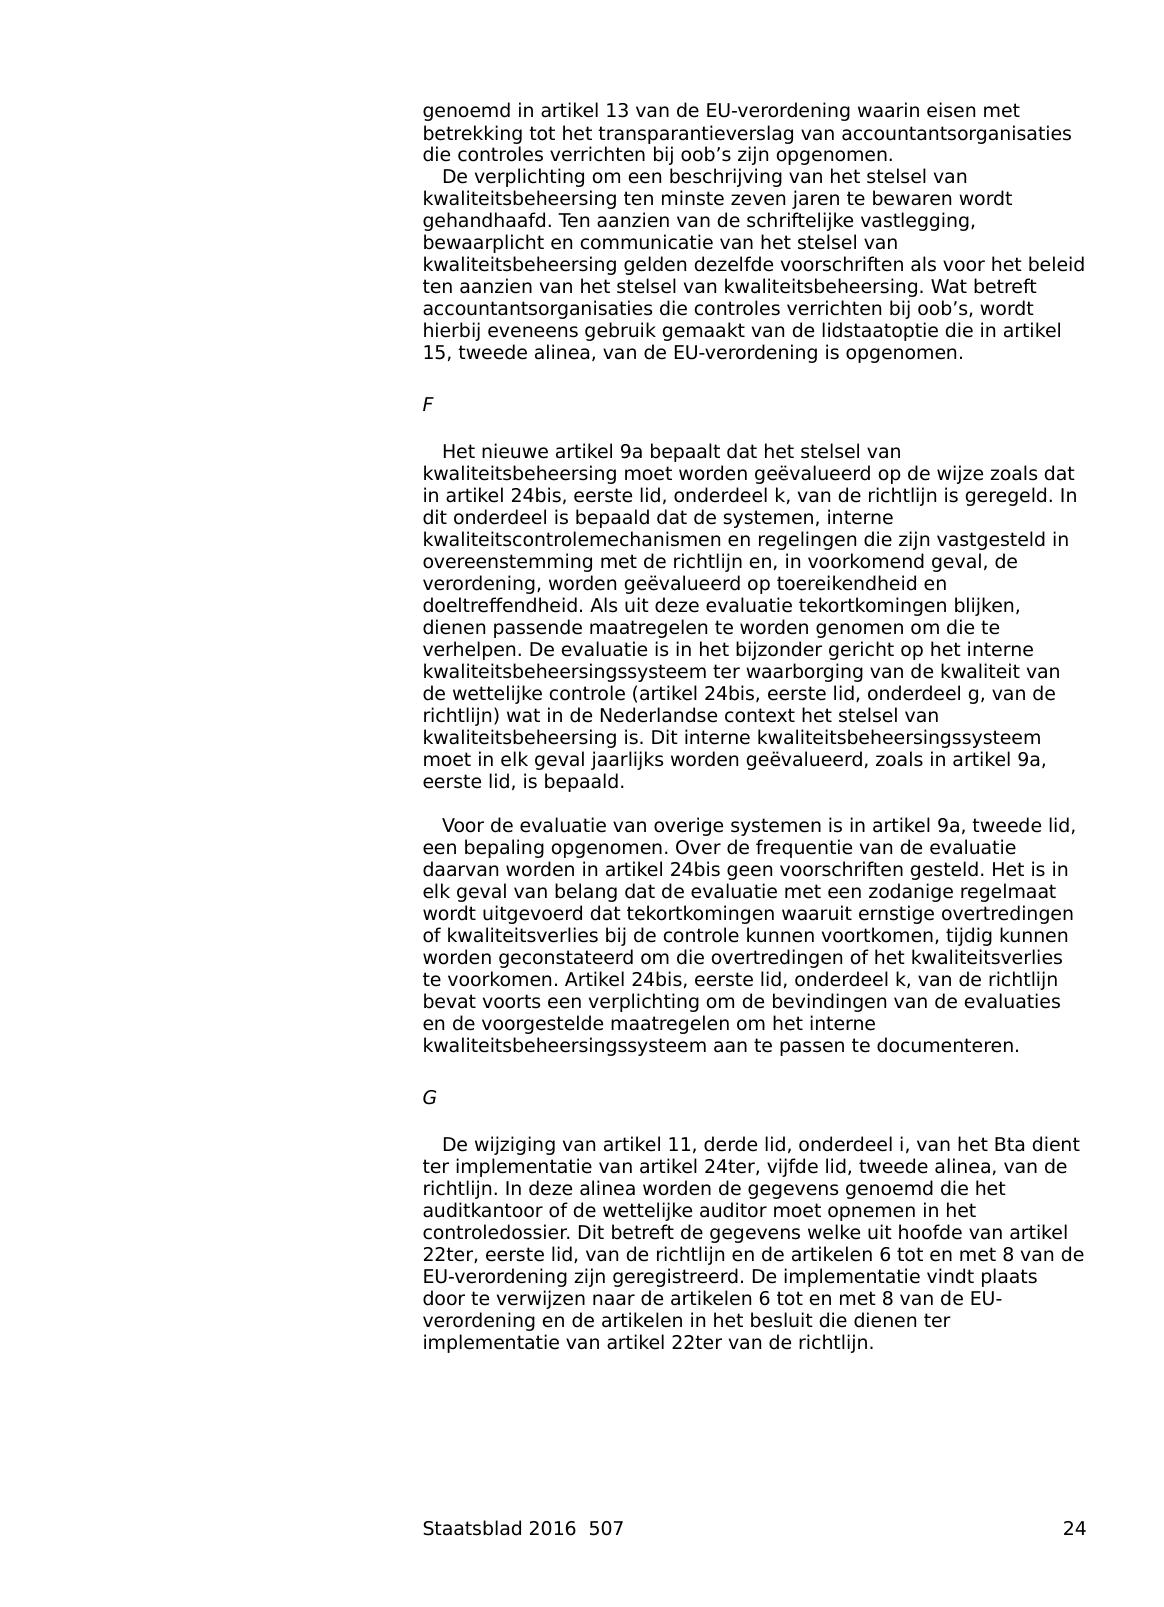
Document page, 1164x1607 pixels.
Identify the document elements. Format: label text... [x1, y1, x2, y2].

text genoemd in artikel 13 van de EU-verordening waarin eisen met betrekking tot het transparantieverslag van accountantsorganisaties die controles verrichten bij oob’s zijn opgenomen. [422, 100, 1087, 166]
subtitle F [422, 394, 1087, 416]
text De verplichting om een beschrijving van het stelsel van kwaliteitsbeheersing ten minste zeven jaren te bewaren wordt gehandhaafd. Ten aanzien van de schriftelijke vastlegging, bewaarplicht en communicatie van het stelsel van kwaliteitsbeheersing gelden dezelfde voorschriften als voor het beleid ten aanzien van het stelsel van kwaliteitsbeheersing. Wat betreft accountantsorganisaties die controles verrichten bij oob’s, wordt hierbij eveneens gebruik gemaakt van de lidstaatoptie die in artikel 15, tweede alinea, van de EU-verordening is opgenomen. [422, 166, 1087, 364]
text Het nieuwe artikel 9a bepaalt dat het stelsel van kwaliteitsbeheersing moet worden geëvalueerd op de wijze zoals dat in artikel 24bis, eerste lid, onderdeel k, van de richtlijn is geregeld. In dit onderdeel is bepaald dat de systemen, interne kwaliteitscontrolemechanismen en regelingen die zijn vastgesteld in overeenstemming met de richtlijn en, in voorkomend geval, de verordening, worden geëvalueerd op toereikendheid en doeltreffendheid. Als uit deze evaluatie tekortkomingen blijken, dienen passende maatregelen te worden genomen om die te verhelpen. De evaluatie is in het bijzonder gericht op het interne kwaliteitsbeheersingssysteem ter waarborging van de kwaliteit van de wettelijke controle (artikel 24bis, eerste lid, onderdeel g, van de richtlijn) wat in de Nederlandse context het stelsel van kwaliteitsbeheersing is. Dit interne kwaliteitsbeheersingssysteem moet in elk geval jaarlijks worden geëvalueerd, zoals in artikel 9a, eerste lid, is bepaald. [422, 441, 1087, 793]
text Voor de evaluatie van overige systemen is in artikel 9a, tweede lid, een bepaling opgenomen. Over de frequentie van de evaluatie daarvan worden in artikel 24bis geen voorschriften gesteld. Het is in elk geval van belang dat de evaluatie met een zodanige regelmaat wordt uitgevoerd dat tekortkomingen waaruit ernstige overtredingen of kwaliteitsverlies bij de controle kunnen voortkomen, tijdig kunnen worden geconstateerd om die overtredingen of het kwaliteitsverlies te voorkomen. Artikel 24bis, eerste lid, onderdeel k, van de richtlijn bevat voorts een verplichting om de bevindingen van de evaluaties en de voorgestelde maatregelen om het interne kwaliteitsbeheersingssysteem aan te passen te documenteren. [422, 815, 1087, 1057]
text De wijziging van artikel 11, derde lid, onderdeel i, van het Bta dient ter implementatie van artikel 24ter, vijfde lid, tweede alinea, van de richtlijn. In deze alinea worden de gegevens genoemd die het auditkantoor of de wettelijke auditor moet opnemen in het controledossier. Dit betreft de gegevens welke uit hoofde van artikel 22ter, eerste lid, van de richtlijn en de artikelen 6 tot en met 8 van de EU-verordening zijn geregistreerd. De implementatie vindt plaats door te verwijzen naar de artikelen 6 tot en met 8 van de EU-verordening en de artikelen in het besluit die dienen ter implementatie van artikel 22ter van de richtlijn. [422, 1134, 1087, 1353]
subtitle G [422, 1087, 1087, 1109]
